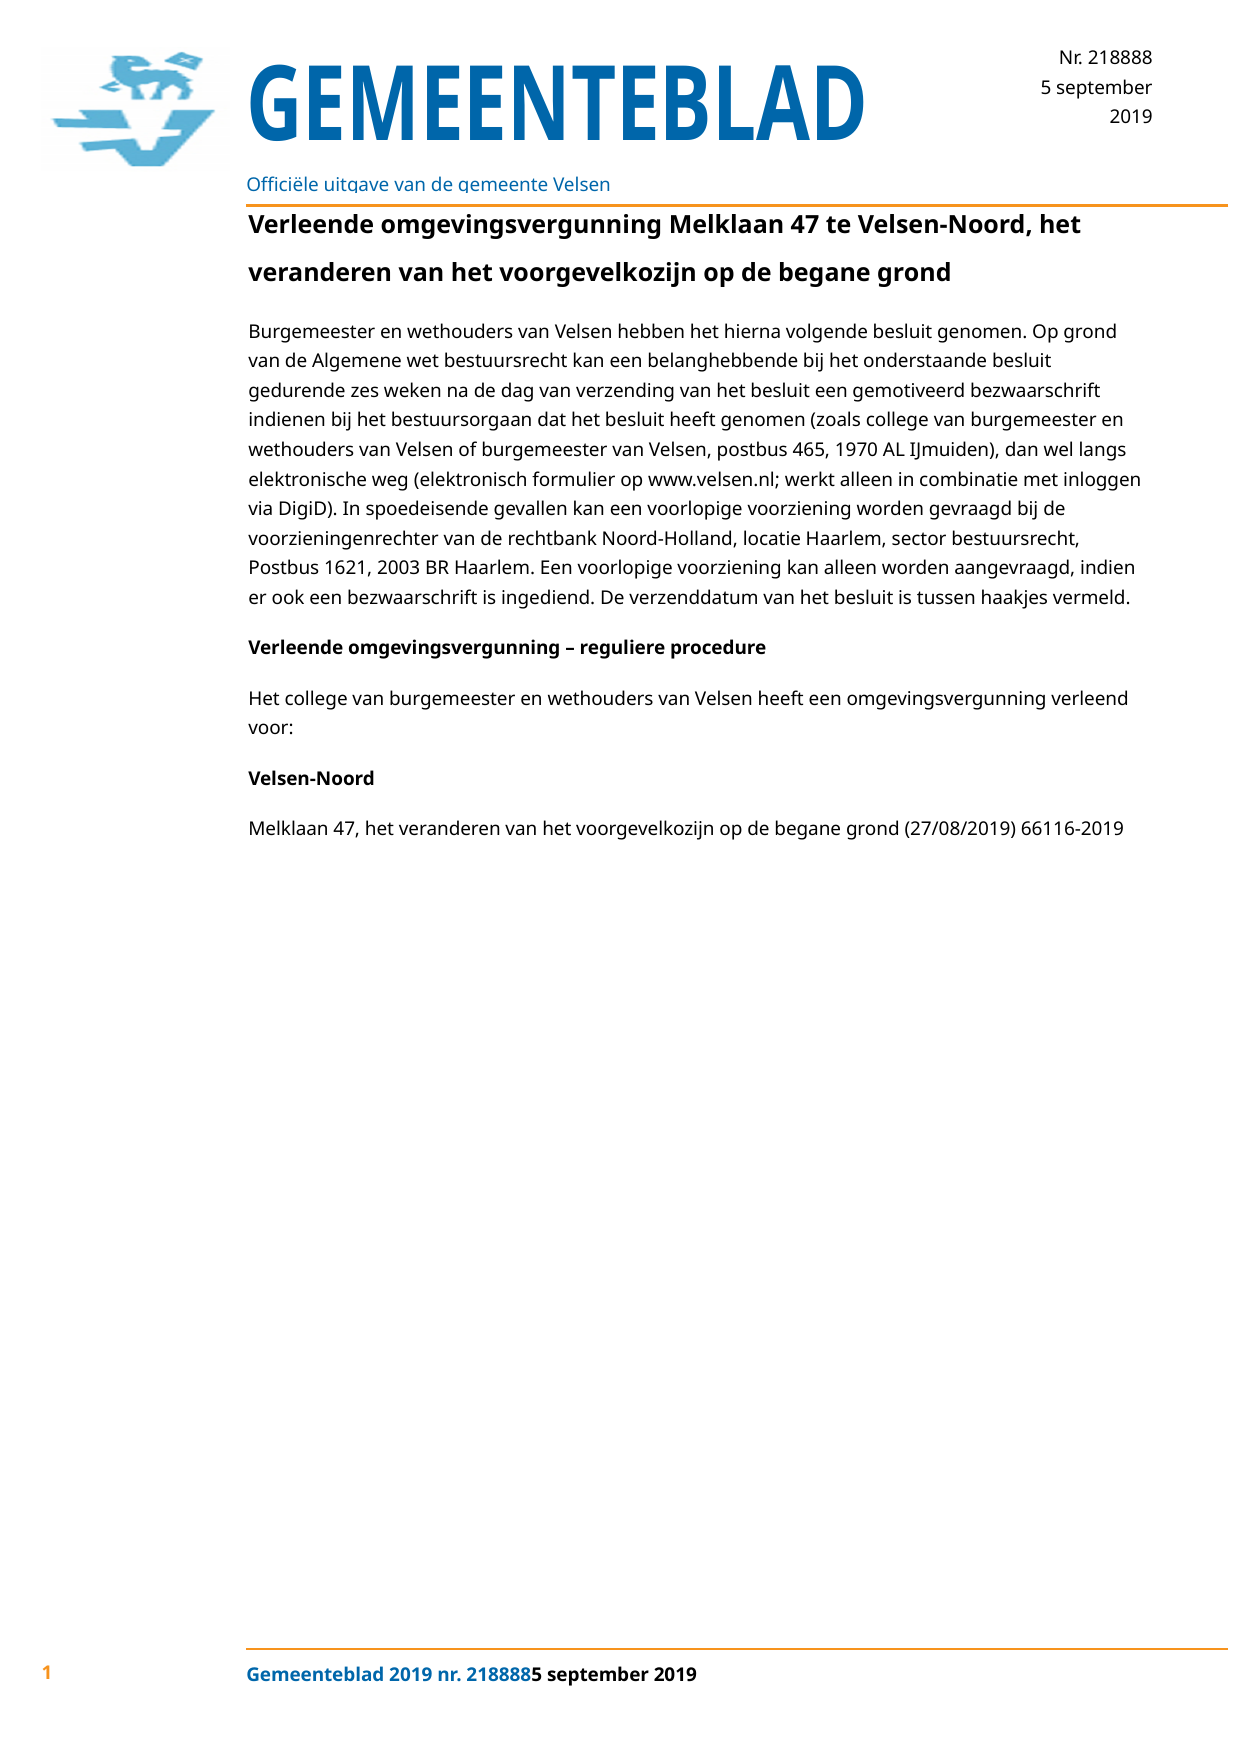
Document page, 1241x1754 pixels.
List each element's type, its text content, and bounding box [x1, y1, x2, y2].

text Velsen-Noord [248, 765, 1152, 791]
text Verleende omgevingsvergunning Melklaan 47 te Velsen-Noord, het veranderen van het voorgevelkozijn op de begane grond [248, 207, 1152, 288]
text Burgemeester en wethouders van Velsen hebben het hierna volgende besluit genomen. Op grond van de Algemene wet bestuursrecht kan een belanghebbende bij het onderstaande besluit gedurende zes weken na de dag van verzending van het besluit een gemotiveerd bezwaarschrift indienen bij het bestuursorgaan dat het besluit heeft genomen (zoals college van burgemeester en wethouders van Velsen of burgemeester van Velsen, postbus 465, 1970 AL IJmuiden), dan wel langs elektronische weg (elektronisch formulier op www.velsen.nl; werkt alleen in combinatie met inloggen via DigiD). In spoedeisende gevallen kan een voorlopige voorziening worden gevraagd bij de voorzieningenrechter van de rechtbank Noord-Holland, locatie Haarlem, sector bestuursrecht, Postbus 1621, 2003 BR Haarlem. Een voorlopige voorziening kan alleen worden aangevraagd, indien er ook een bezwaarschrift is ingediend. De verzenddatum van het besluit is tussen haakjes vermeld. [248, 318, 1152, 610]
picture [41, 47, 231, 172]
text Melklaan 47, het veranderen van het voorgevelkozijn op de begane grond (27/08/2019) 66116-2019 [248, 815, 1152, 841]
text Verleende omgevingsvergunning – reguliere procedure [248, 634, 1152, 660]
text Het college van burgemeester en wethouders van Velsen heeft een omgevingsvergunning verleend voor: [248, 685, 1152, 740]
